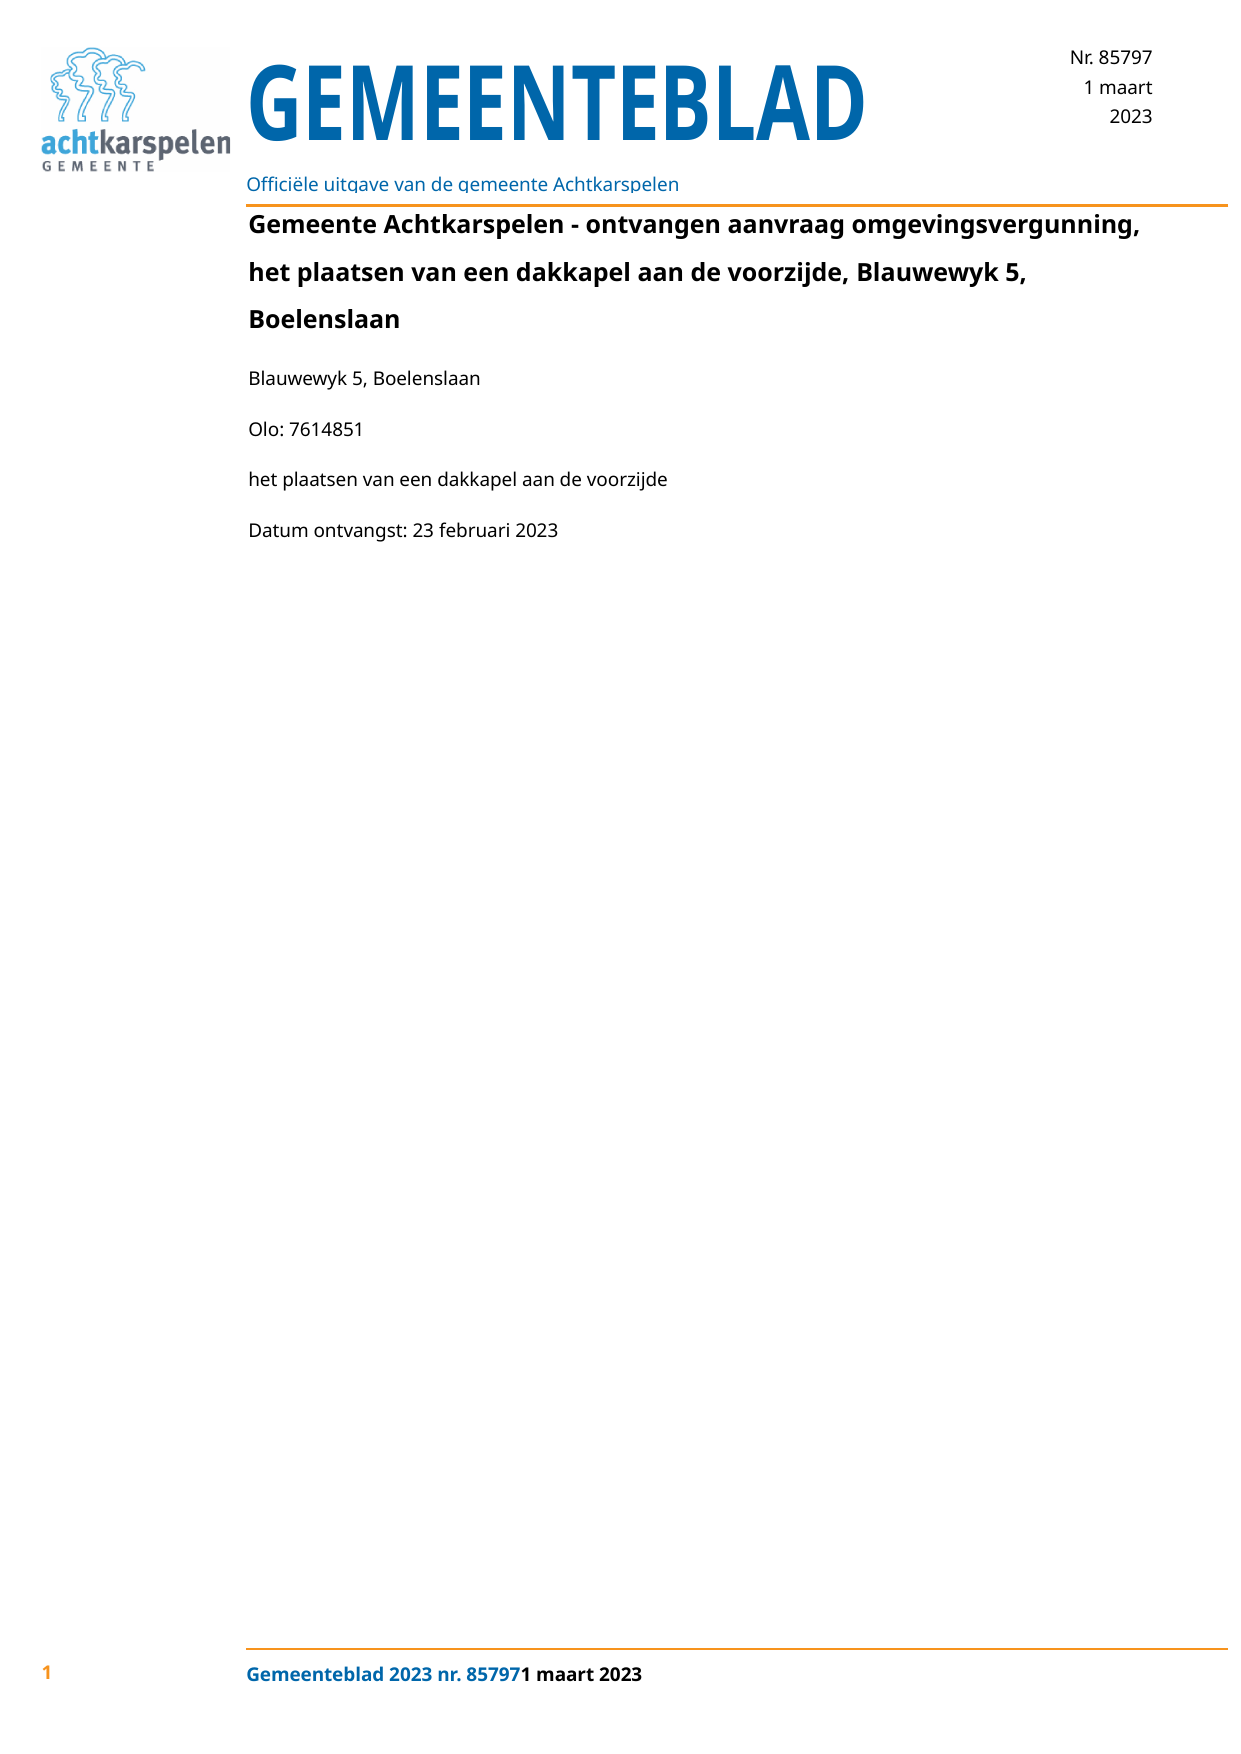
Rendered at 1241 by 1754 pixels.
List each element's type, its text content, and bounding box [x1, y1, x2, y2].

text Datum ontvangst: 23 februari 2023 [248, 517, 1152, 542]
text het plaatsen van een dakkapel aan de voorzijde [248, 466, 1152, 492]
picture [41, 47, 231, 172]
text Gemeente Achtkarspelen - ontvangen aanvraag omgevingsvergunning, het plaatsen van een dakkapel aan de voorzijde, Blauwewyk 5, Boelenslaan [248, 207, 1152, 336]
text Blauwewyk 5, Boelenslaan [248, 366, 1152, 391]
text Olo: 7614851 [248, 416, 1152, 442]
